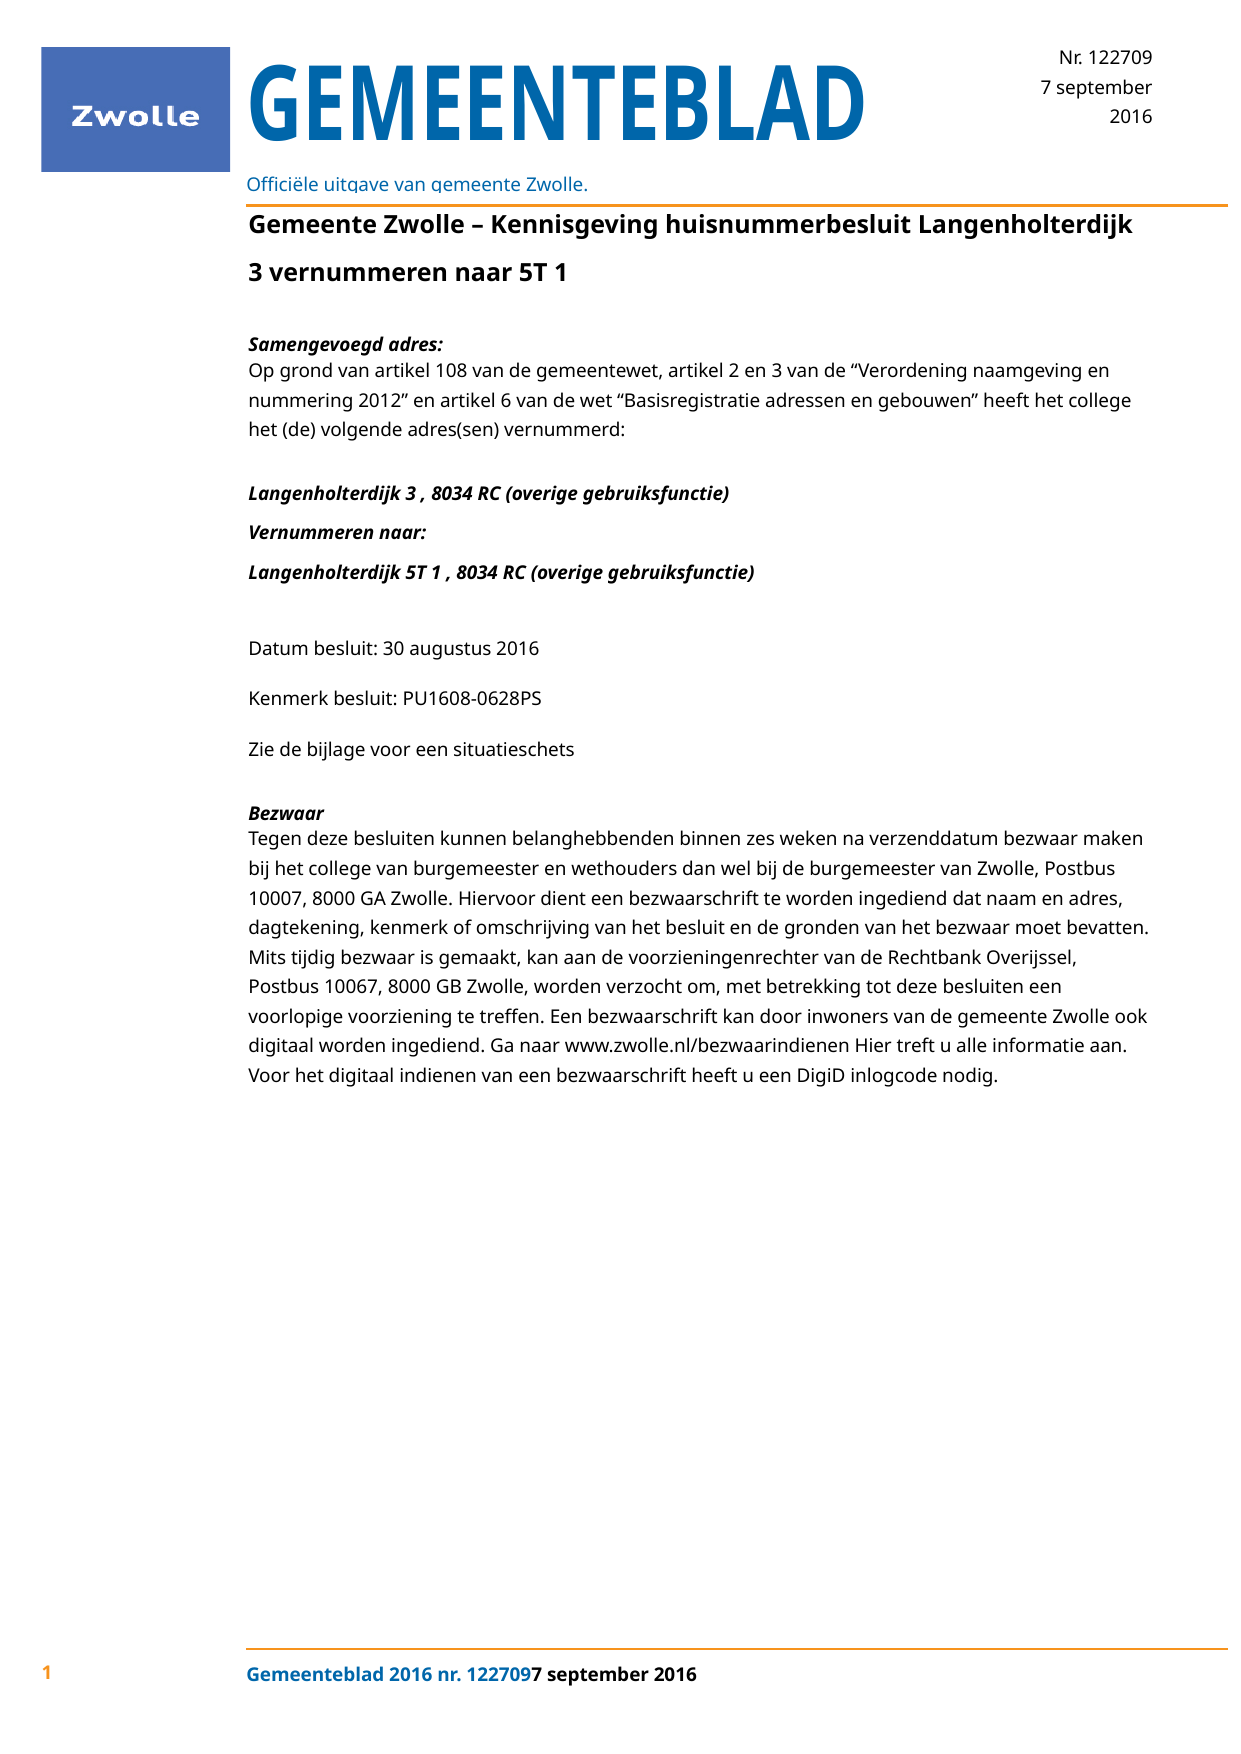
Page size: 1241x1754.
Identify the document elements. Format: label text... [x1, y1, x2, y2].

text Tegen deze besluiten kunnen belanghebbenden binnen zes weken na verzenddatum bezwaar maken bij het college van burgemeester en wethouders dan wel bij de burgemeester van Zwolle, Postbus 10007, 8000 GA Zwolle. Hiervoor dient een bezwaarschrift te worden ingediend dat naam en adres, dagtekening, kenmerk of omschrijving van het besluit en de gronden van het bezwaar moet bevatten. Mits tijdig bezwaar is gemaakt, kan aan de voorzieningenrechter van de Rechtbank Overijssel, Postbus 10067, 8000 GB Zwolle, worden verzocht om, met betrekking tot deze besluiten een voorlopige voorziening te treffen. Een bezwaarschrift kan door inwoners van de gemeente Zwolle ook digitaal worden ingediend. Ga naar www.zwolle.nl/bezwaarindienen Hier treft u alle informatie aan. Voor het digitaal indienen van een bezwaarschrift heeft u een DigiD inlogcode nodig. [248, 826, 1152, 1088]
text Bezwaar [248, 800, 1152, 826]
text Zie de bijlage voor een situatieschets [248, 736, 1152, 762]
picture [41, 47, 231, 172]
text Op grond van artikel 108 van de gemeentewet, artikel 2 en 3 van de “Verordening naamgeving en nummering 2012” en artikel 6 van de wet “Basisregistratie adressen en gebouwen” heeft het college het (de) volgende adres(sen) vernummerd: [248, 357, 1152, 442]
text Gemeente Zwolle – Kennisgeving huisnummerbesluit Langenholterdijk 3 vernummeren naar 5T 1 [248, 207, 1152, 288]
text Datum besluit: 30 augustus 2016 [248, 635, 1152, 661]
text Vernummeren naar: [248, 519, 1152, 545]
text Samengevoegd adres: [248, 331, 1152, 357]
text Langenholterdijk 5T 1 , 8034 RC (overige gebruiksfunctie) [248, 559, 1152, 584]
text Langenholterdijk 3 , 8034 RC (overige gebruiksfunctie) [248, 480, 1152, 506]
text Kenmerk besluit: PU1608-0628PS [248, 685, 1152, 711]
